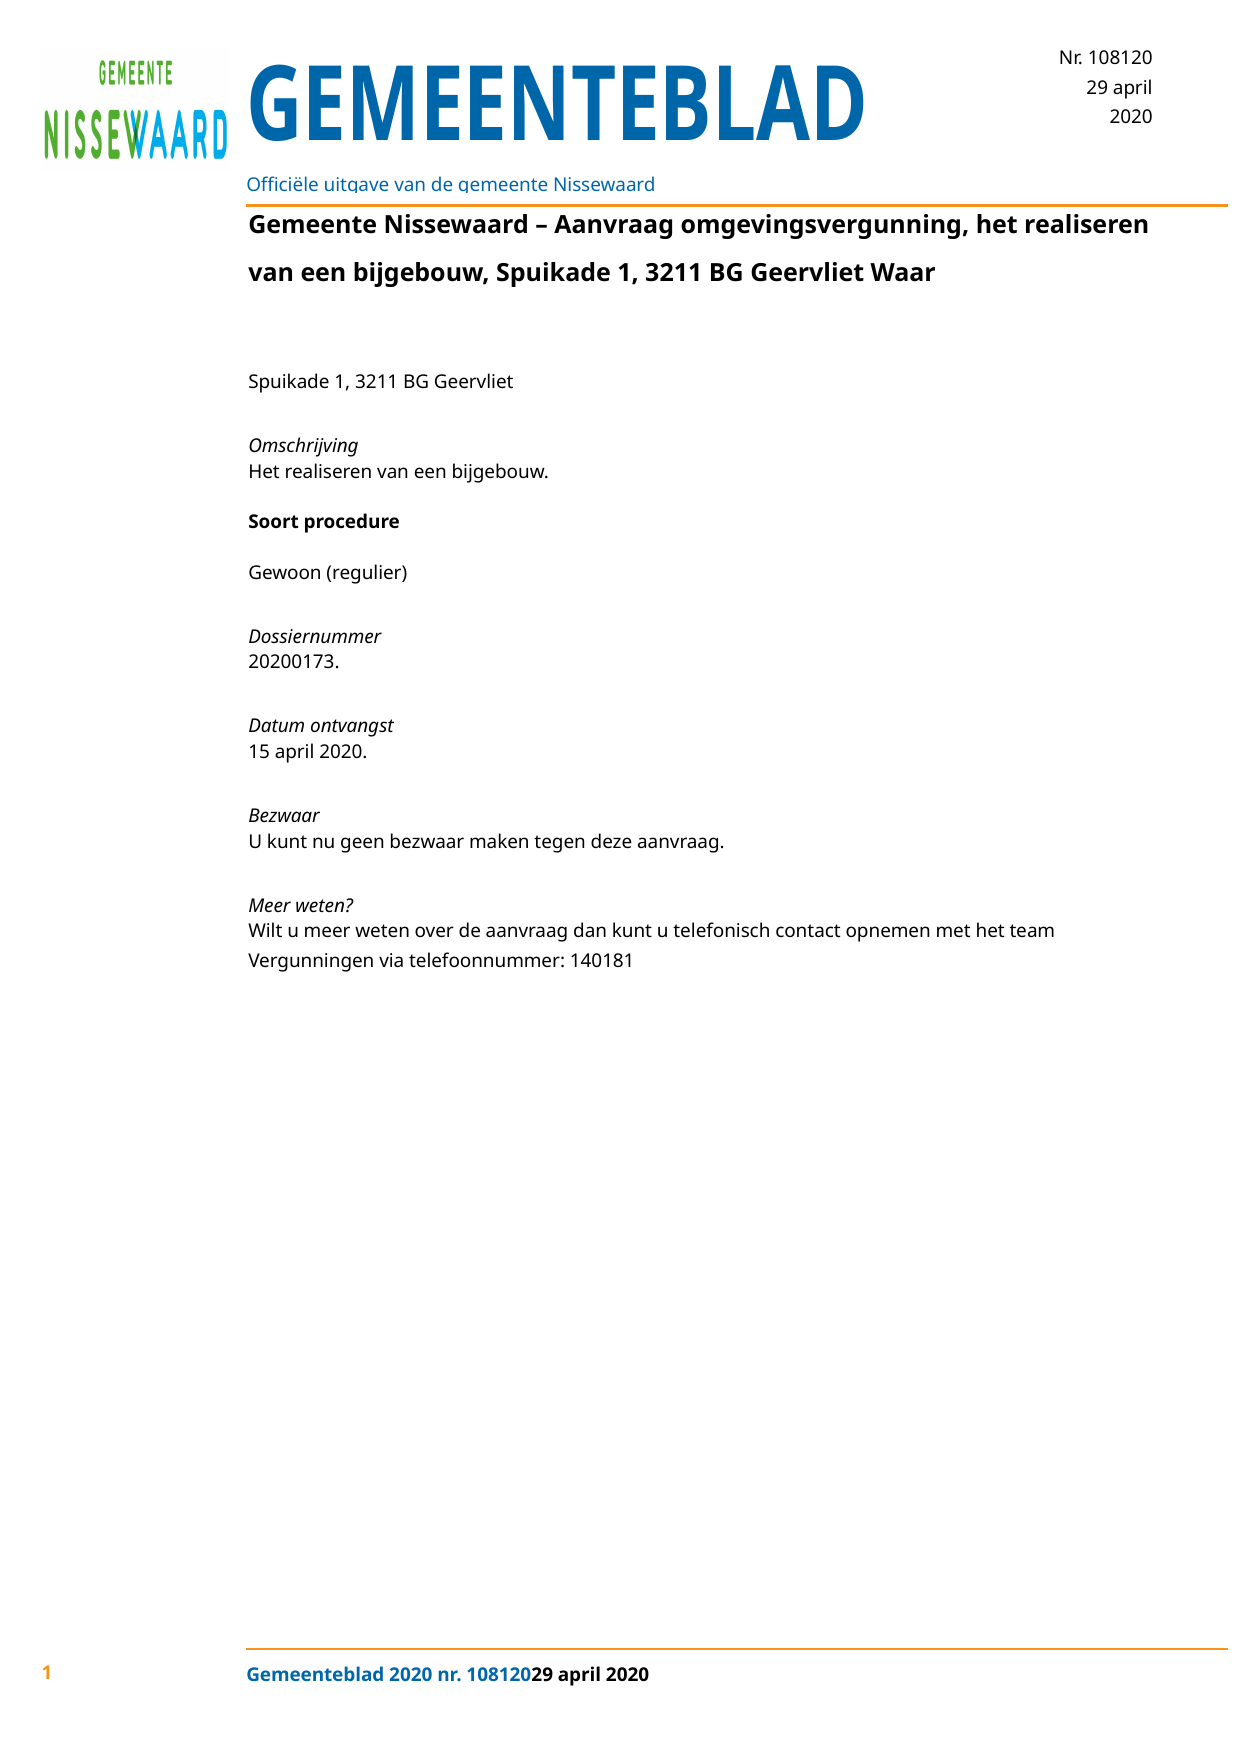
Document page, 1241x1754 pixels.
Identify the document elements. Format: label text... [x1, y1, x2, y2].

text Wilt u meer weten over de aanvraag dan kunt u telefonisch contact opnemen met het team Vergunningen via telefoonnummer: 140181 [248, 918, 1152, 973]
text Bezwaar [248, 802, 1152, 828]
picture [41, 47, 231, 172]
text Meer weten? [248, 892, 1152, 918]
text Omschrijving [248, 432, 1152, 458]
text Spuikade 1, 3211 BG Geervliet [248, 368, 1152, 394]
text Datum ontvangst [248, 712, 1152, 738]
text Gemeente Nissewaard – Aanvraag omgevingsvergunning, het realiseren van een bijgebouw, Spuikade 1, 3211 BG Geervliet Waar [248, 207, 1152, 288]
text 20200173. [248, 648, 1152, 674]
text Gewoon (regulier) [248, 559, 1152, 584]
text Dossiernummer [248, 623, 1152, 648]
text 15 april 2020. [248, 738, 1152, 764]
text U kunt nu geen bezwaar maken tegen deze aanvraag. [248, 828, 1152, 854]
text Soort procedure [248, 508, 1152, 534]
text Het realiseren van een bijgebouw. [248, 458, 1152, 484]
